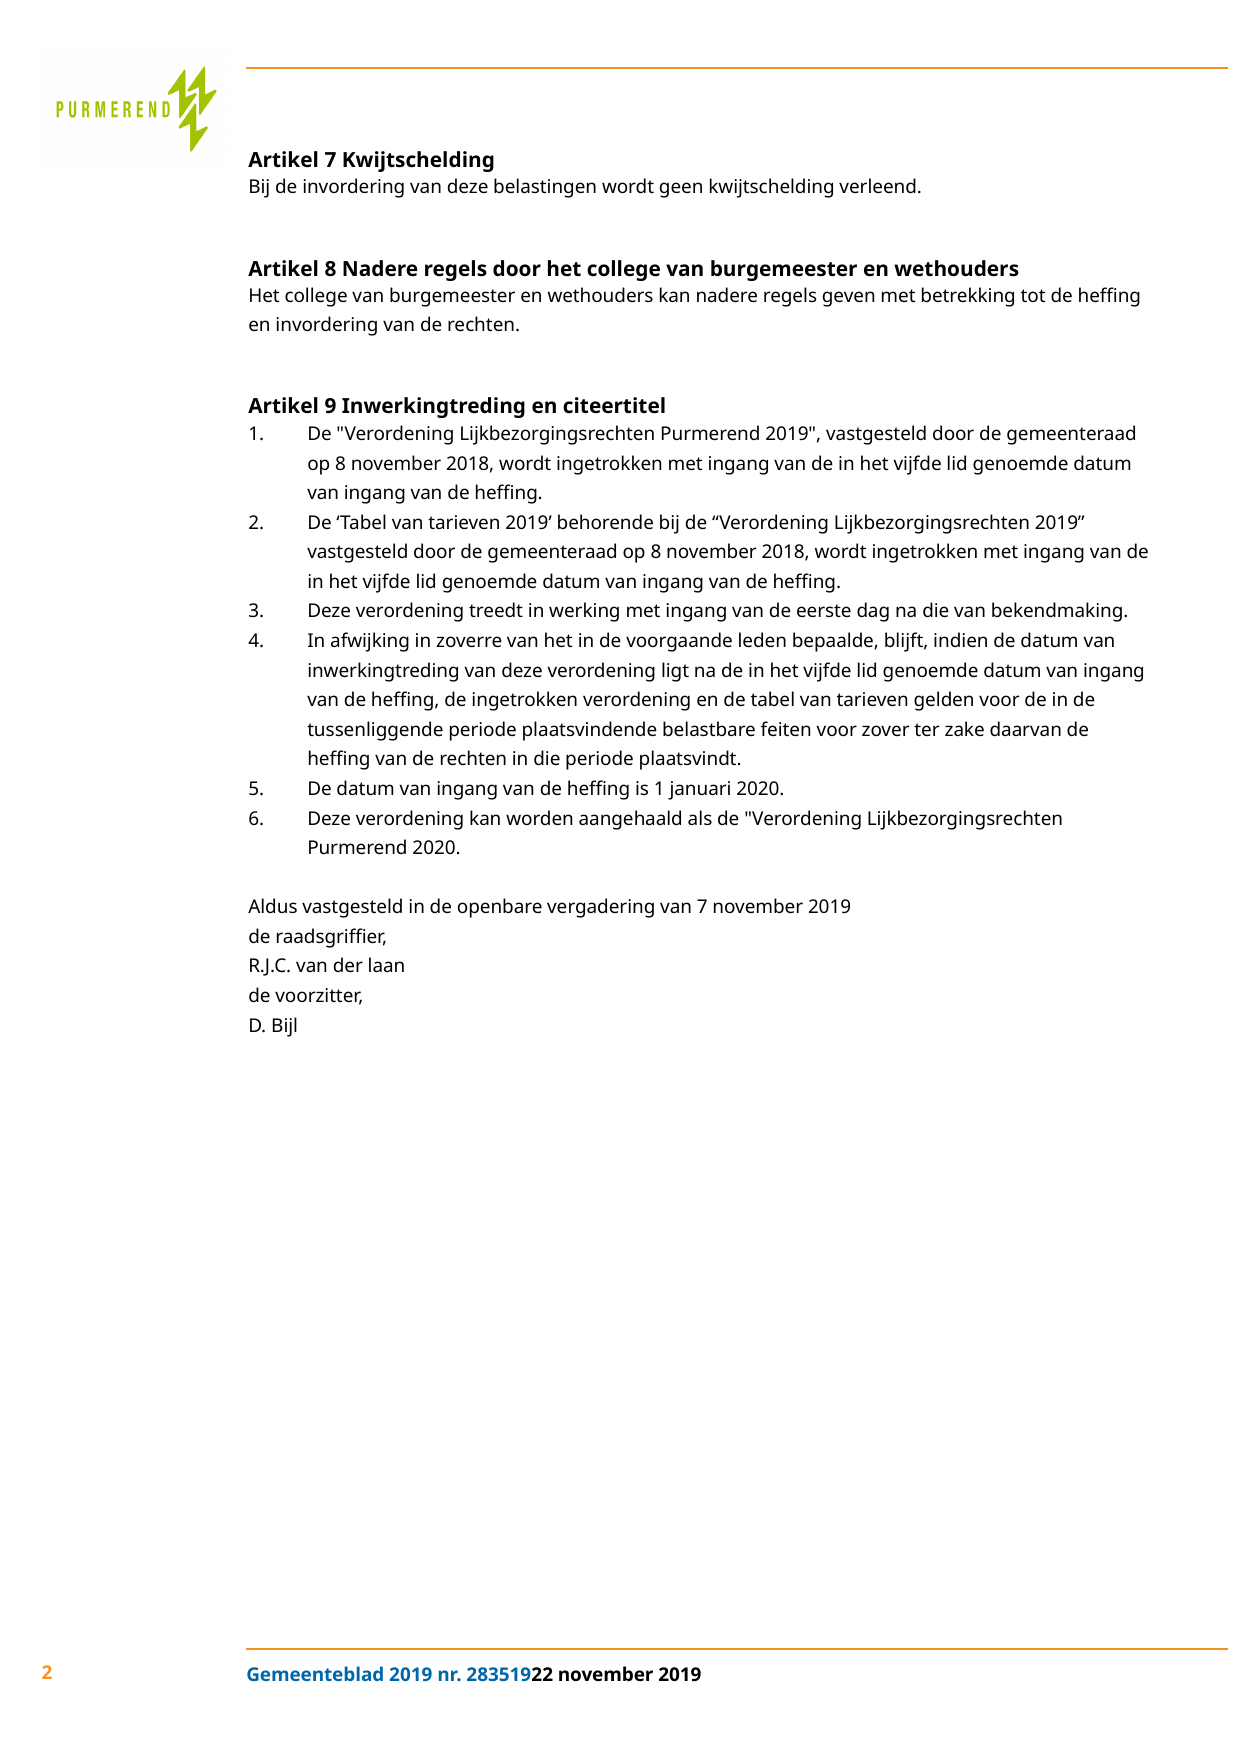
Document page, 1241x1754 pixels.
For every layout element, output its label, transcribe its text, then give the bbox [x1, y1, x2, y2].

list Deze verordening treedt in werking met ingang van de eerste dag na die van bekendmaking. [248, 598, 1152, 623]
text Het college van burgemeester en wethouders kan nadere regels geven met betrekking tot de heffing en invordering van de rechten. [248, 282, 1152, 337]
text D. Bijl [248, 1012, 1152, 1037]
text Artikel 8 Nadere regels door het college van burgemeester en wethouders [248, 254, 1152, 282]
text Artikel 9 Inwerkingtreding en citeertitel [248, 392, 1152, 420]
list De datum van ingang van de heffing is 1 januari 2020. [248, 775, 1152, 801]
picture [41, 47, 231, 172]
text Bij de invordering van deze belastingen wordt geen kwijtschelding verleend. [248, 174, 1152, 199]
list In afwijking in zoverre van het in de voorgaande leden bepaalde, blijft, indien de datum van inwerkingtreding van deze verordening ligt na de in het vijfde lid genoemde datum van ingang van de heffing, de ingetrokken verordening en de tabel van tarieven gelden voor de in de tussenliggende periode plaatsvindende belastbare feiten voor zover ter zake daarvan de heffing van de rechten in die periode plaatsvindt. [248, 627, 1152, 771]
list De "Verordening Lijkbezorgingsrechten Purmerend 2019", vastgesteld door de gemeenteraad op 8 november 2018, wordt ingetrokken met ingang van de in het vijfde lid genoemde datum van ingang van de heffing. [248, 420, 1152, 505]
list Deze verordening kan worden aangehaald als de "Verordening Lijkbezorgingsrechten Purmerend 2020. [248, 805, 1152, 860]
text Aldus vastgesteld in de openbare vergadering van 7 november 2019 [248, 893, 1152, 919]
text R.J.C. van der laan [248, 953, 1152, 978]
text Artikel 7 Kwijtschelding [248, 145, 1152, 174]
list De ‘Tabel van tarieven 2019’ behorende bij de “Verordening Lijkbezorgingsrechten 2019” vastgesteld door de gemeenteraad op 8 november 2018, wordt ingetrokken met ingang van de in het vijfde lid genoemde datum van ingang van de heffing. [248, 509, 1152, 594]
text de voorzitter, [248, 982, 1152, 1008]
text de raadsgriffier, [248, 923, 1152, 949]
